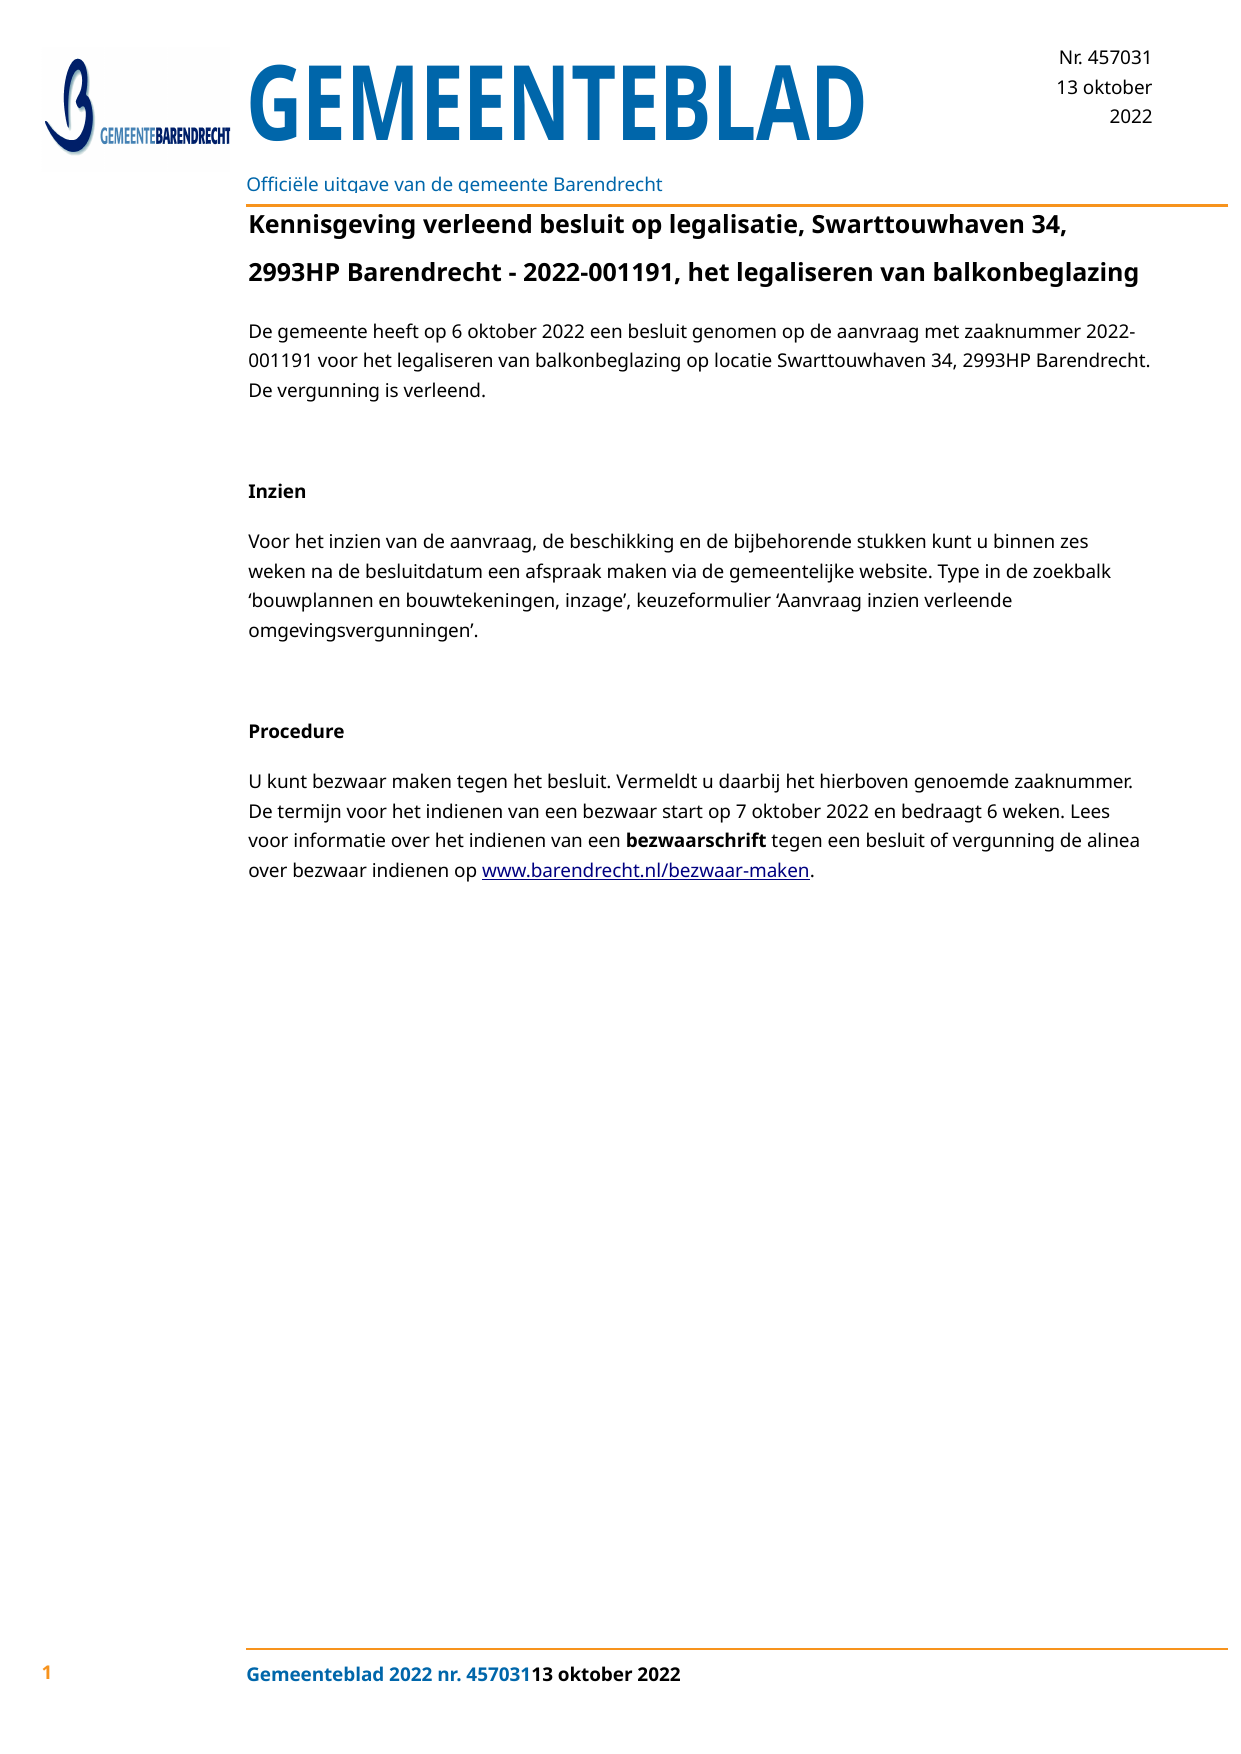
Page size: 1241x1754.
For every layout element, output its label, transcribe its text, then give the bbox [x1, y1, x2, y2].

text U kunt bezwaar maken tegen het besluit. Vermeldt u daarbij het hierboven genoemde zaaknummer. De termijn voor het indienen van een bezwaar start op 7 oktober 2022 en bedraagt 6 weken. Lees voor informatie over het indienen van een bezwaarschrift tegen een besluit of vergunning de alinea over bezwaar indienen op www.barendrecht.nl/bezwaar-maken. [248, 768, 1152, 883]
text Inzien [248, 478, 1152, 504]
picture [41, 47, 231, 172]
text De gemeente heeft op 6 oktober 2022 een besluit genomen op de aanvraag met zaaknummer 2022-001191 voor het legaliseren van balkonbeglazing op locatie Swarttouwhaven 34, 2993HP Barendrecht. De vergunning is verleend. [248, 318, 1152, 403]
text Kennisgeving verleend besluit op legalisatie, Swarttouwhaven 34, 2993HP Barendrecht - 2022-001191, het legaliseren van balkonbeglazing [248, 207, 1152, 288]
text Procedure [248, 718, 1152, 744]
text Voor het inzien van de aanvraag, de beschikking en de bijbehorende stukken kunt u binnen zes weken na de besluitdatum een afspraak maken via de gemeentelijke website. Type in de zoekbalk ‘bouwplannen en bouwtekeningen, inzage’, keuzeformulier ‘Aanvraag inzien verleende omgevingsvergunningen’. [248, 528, 1152, 643]
